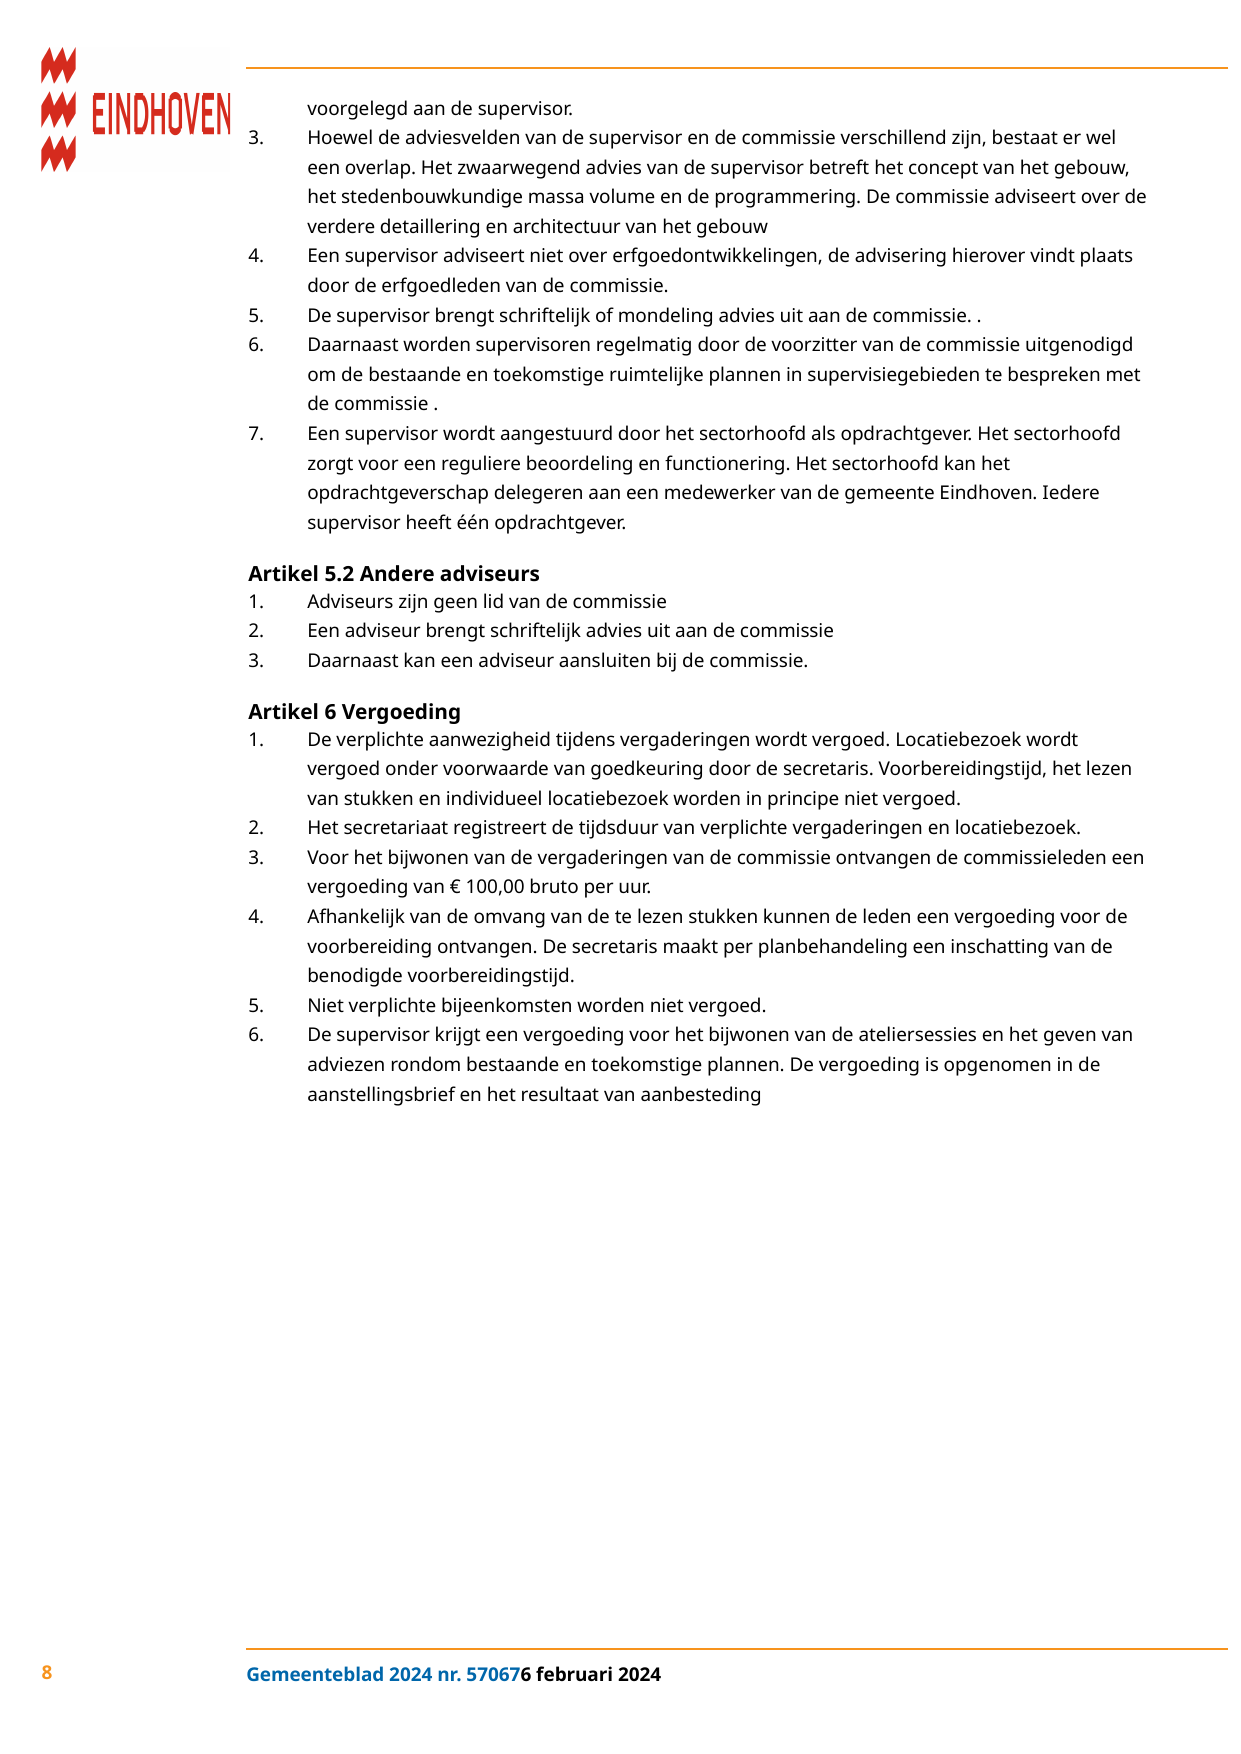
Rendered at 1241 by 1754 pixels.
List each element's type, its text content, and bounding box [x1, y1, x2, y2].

list De supervisor krijgt een vergoeding voor het bijwonen van de ateliersessies en het geven van adviezen rondom bestaande en toekomstige plannen. De vergoeding is opgenomen in de aanstellingsbrief en het resultaat van aanbesteding [248, 1022, 1152, 1107]
list Een supervisor wordt aangestuurd door het sectorhoofd als opdrachtgever. Het sectorhoofd zorgt voor een reguliere beoordeling en functionering. Het sectorhoofd kan het opdrachtgeverschap delegeren aan een medewerker van de gemeente Eindhoven. Iedere supervisor heeft één opdrachtgever. [248, 420, 1152, 535]
list voorgelegd aan de supervisor. [248, 95, 1152, 121]
list Niet verplichte bijeenkomsten worden niet vergoed. [248, 992, 1152, 1018]
list Adviseurs zijn geen lid van de commissie [248, 588, 1152, 613]
list Voor het bijwonen van de vergaderingen van de commissie ontvangen de commissieleden een vergoeding van € 100,00 bruto per uur. [248, 844, 1152, 899]
list Een adviseur brengt schriftelijk advies uit aan de commissie [248, 617, 1152, 643]
list Daarnaast kan een adviseur aansluiten bij de commissie. [248, 647, 1152, 673]
text Artikel 6 Vergoeding [248, 697, 1152, 726]
list Het secretariaat registreert de tijdsduur van verplichte vergaderingen en locatiebezoek. [248, 814, 1152, 840]
picture [41, 47, 231, 172]
list De supervisor brengt schriftelijk of mondeling advies uit aan de commissie. . [248, 302, 1152, 328]
list Een supervisor adviseert niet over erfgoedontwikkelingen, de advisering hierover vindt plaats door de erfgoedleden van de commissie. [248, 243, 1152, 298]
list Daarnaast worden supervisoren regelmatig door de voorzitter van de commissie uitgenodigd om de bestaande en toekomstige ruimtelijke plannen in supervisiegebieden te bespreken met de commissie . [248, 331, 1152, 416]
list De verplichte aanwezigheid tijdens vergaderingen wordt vergoed. Locatiebezoek wordt vergoed onder voorwaarde van goedkeuring door de secretaris. Voorbereidingstijd, het lezen van stukken en individueel locatiebezoek worden in principe niet vergoed. [248, 726, 1152, 811]
list Afhankelijk van de omvang van de te lezen stukken kunnen de leden een vergoeding voor de voorbereiding ontvangen. De secretaris maakt per planbehandeling een inschatting van de benodigde voorbereidingstijd. [248, 903, 1152, 988]
list Hoewel de adviesvelden van de supervisor en de commissie verschillend zijn, bestaat er wel een overlap. Het zwaarwegend advies van de supervisor betreft het concept van het gebouw, het stedenbouwkundige massa volume en de programmering. De commissie adviseert over de verdere detaillering en architectuur van het gebouw [248, 124, 1152, 239]
text Artikel 5.2 Andere adviseurs [248, 559, 1152, 588]
